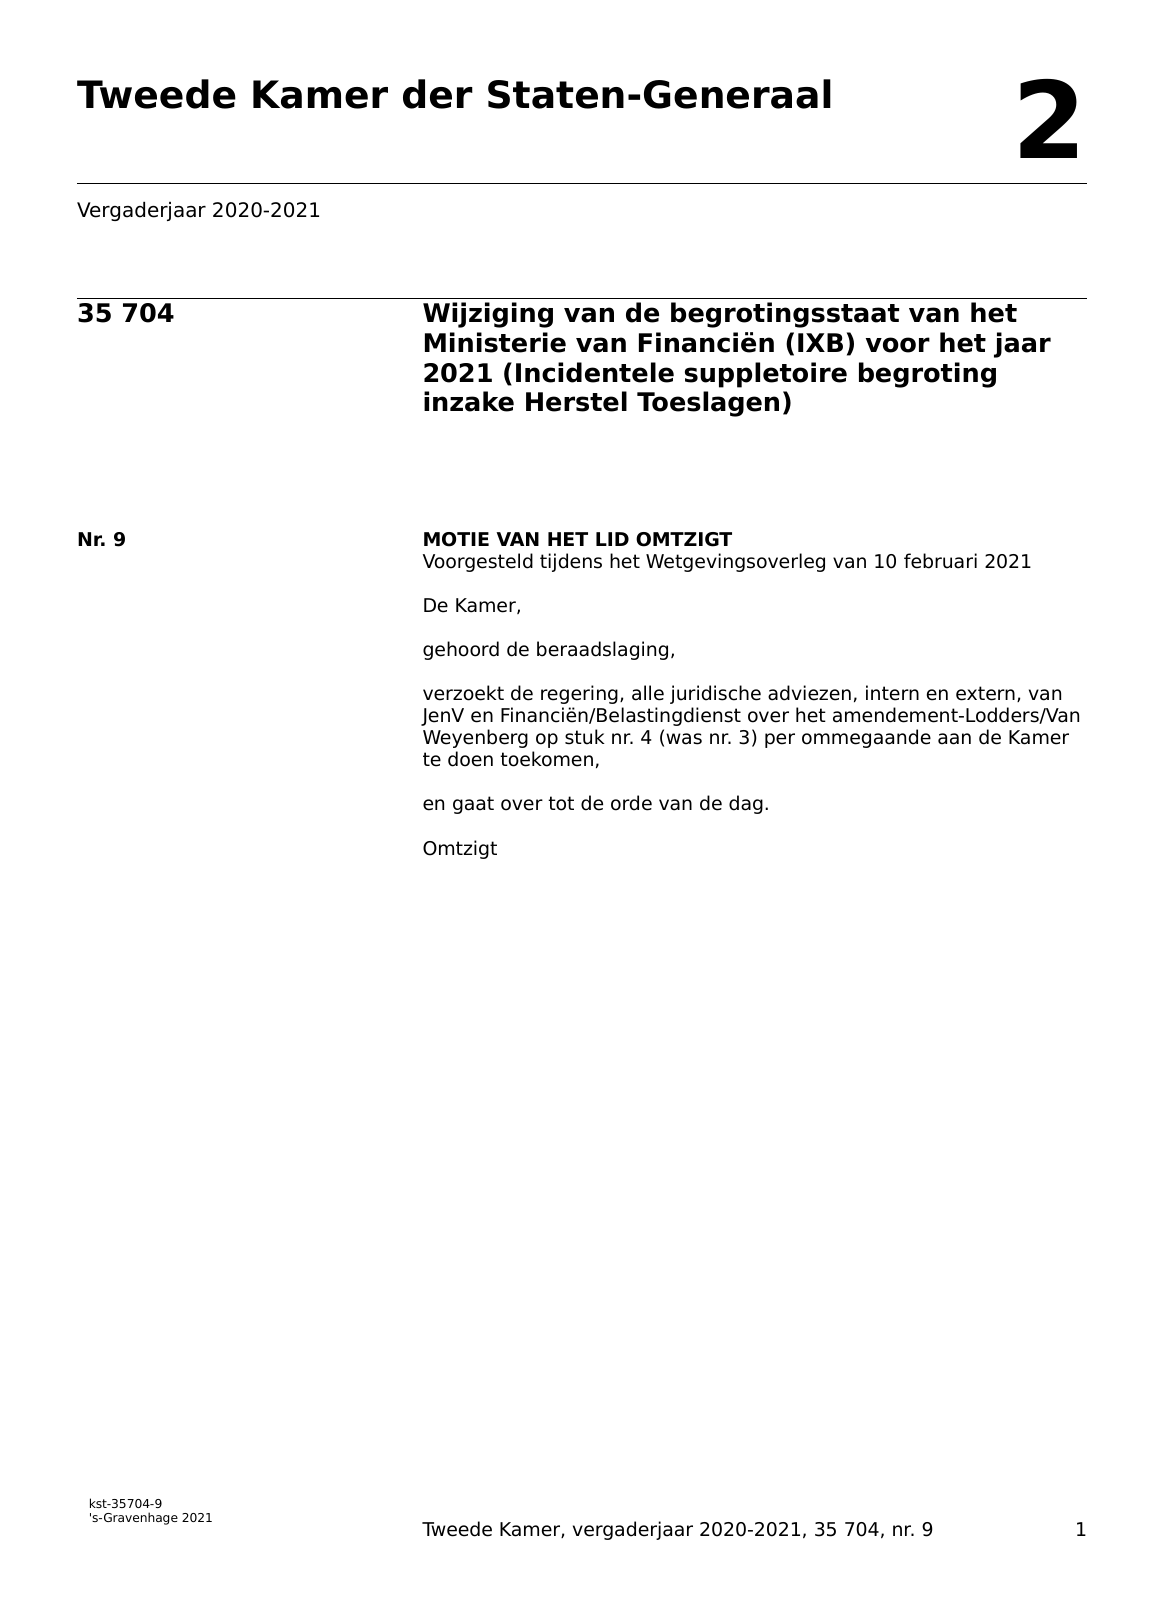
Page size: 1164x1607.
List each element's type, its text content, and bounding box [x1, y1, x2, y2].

table_cell Vergaderjaar 2020-2021 [77, 184, 1087, 298]
text De Kamer, [422, 595, 1087, 617]
text verzoekt de regering, alle juridische adviezen, intern en extern, van JenV en Financiën/Belastingdienst over het amendement-Lodders/Van Weyenberg op stuk nr. 4 (was nr. 3) per ommegaande aan de Kamer te doen toekomen, [422, 683, 1087, 771]
table_header Tweede Kamer der Staten-Generaal [77, 59, 886, 183]
text 's-Gravenhage 2021 [88, 1511, 323, 1525]
table_header 2 [886, 59, 1087, 183]
text kst-35704-9 [88, 1497, 323, 1511]
text Omtzigt [422, 837, 1087, 859]
text Voorgesteld tijdens het Wetgevingsoverleg van 10 februari 2021 [422, 551, 1087, 573]
text en gaat over tot de orde van de dag. [422, 793, 1087, 815]
subtitle 35 704 Wijziging van de begrotingsstaat van het Ministerie van Financiën (IXB) voor het jaar 2021 (Incidentele suppletoire begroting inzake Herstel Toeslagen) [77, 299, 1087, 418]
subtitle Nr. 9 MOTIE VAN HET LID OMTZIGT [77, 529, 1087, 551]
text gehoord de beraadslaging, [422, 639, 1087, 661]
